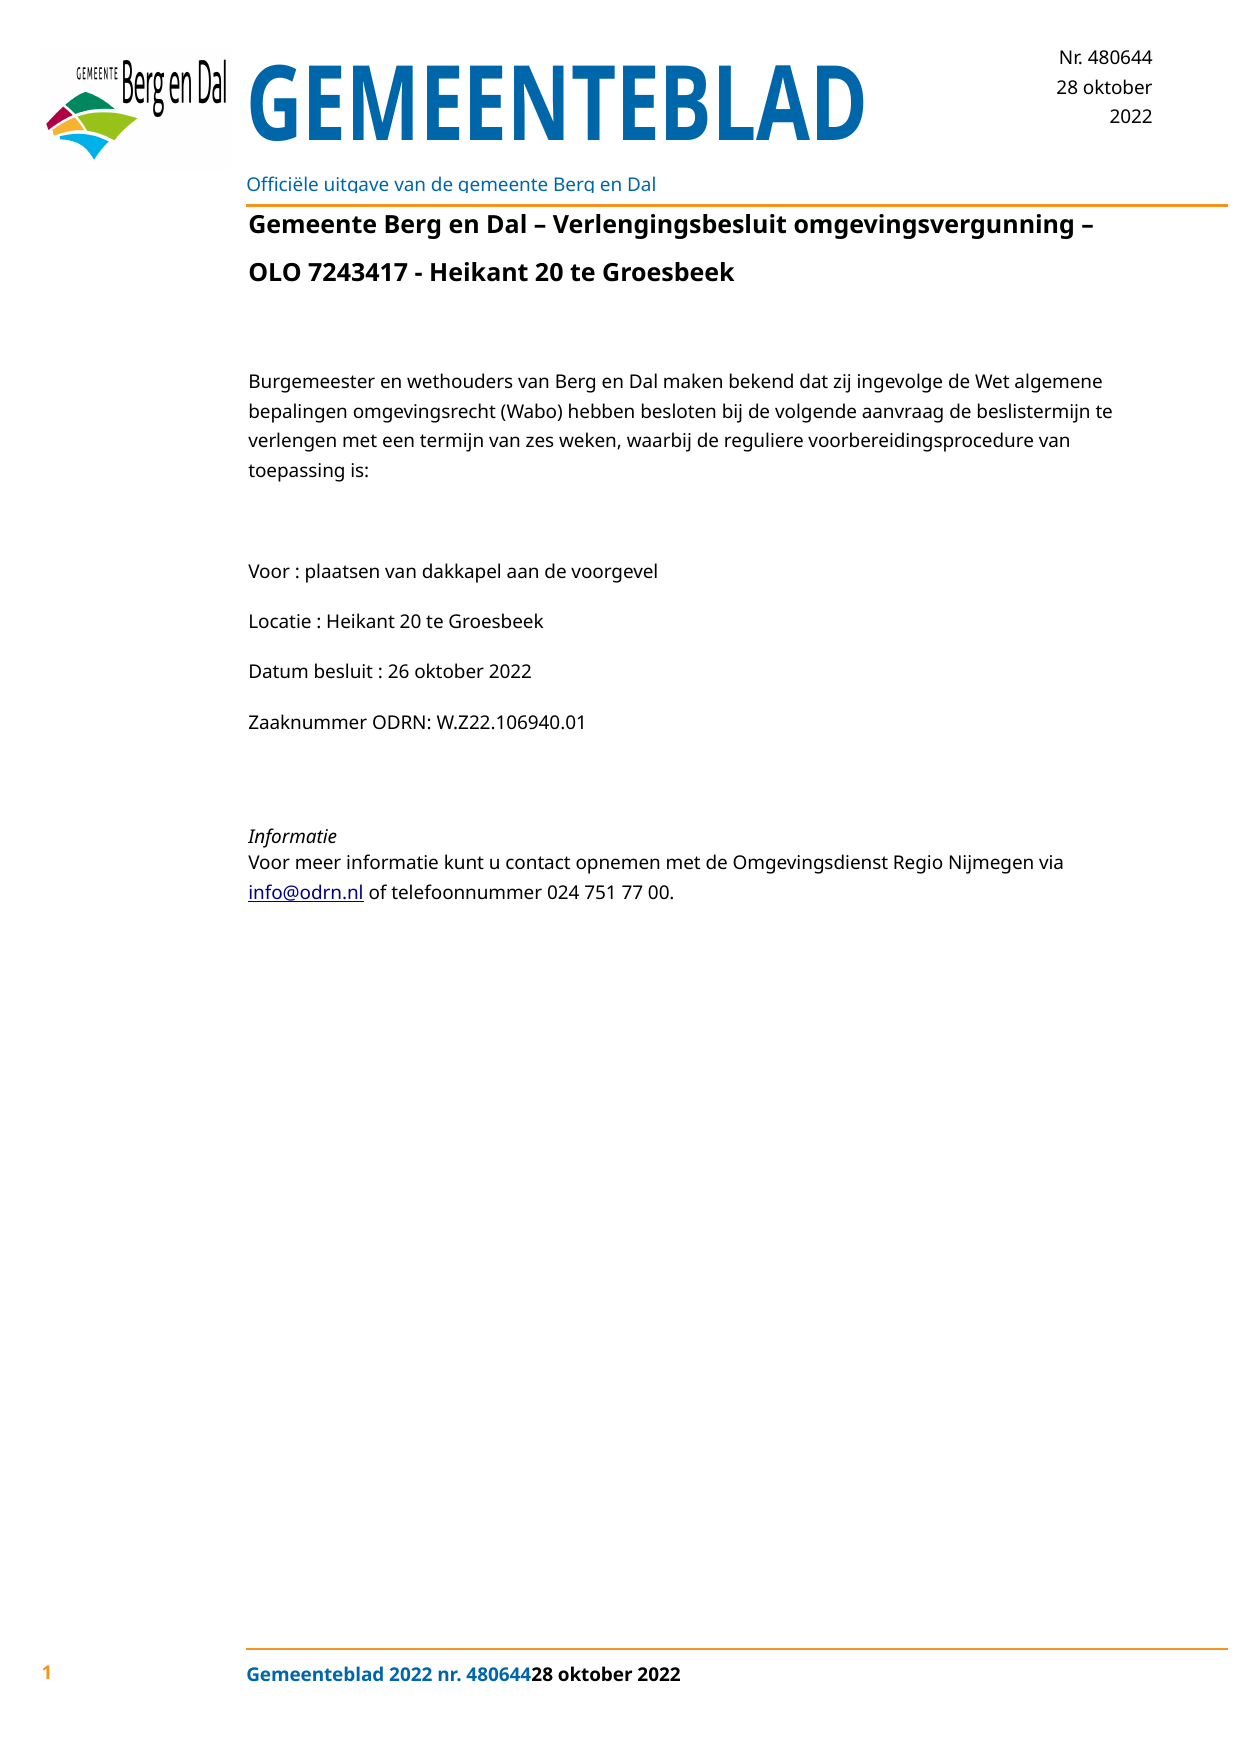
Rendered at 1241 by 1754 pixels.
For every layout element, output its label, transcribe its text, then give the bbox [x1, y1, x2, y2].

text Locatie : Heikant 20 te Groesbeek [248, 608, 1152, 634]
text Burgemeester en wethouders van Berg en Dal maken bekend dat zij ingevolge de Wet algemene bepalingen omgevingsrecht (Wabo) hebben besloten bij de volgende aanvraag de beslistermijn te verlengen met een termijn van zes weken, waarbij de reguliere voorbereidingsprocedure van toepassing is: [248, 368, 1152, 483]
text Zaaknummer ODRN: W.Z22.106940.01 [248, 709, 1152, 735]
picture [41, 47, 231, 172]
text Gemeente Berg en Dal – Verlengingsbesluit omgevingsvergunning – OLO 7243417 - Heikant 20 te Groesbeek [248, 207, 1152, 288]
text Voor meer informatie kunt u contact opnemen met de Omgevingsdienst Regio Nijmegen via info@odrn.nl of telefoonnummer 024 751 77 00. [248, 849, 1152, 904]
text Datum besluit : 26 oktober 2022 [248, 659, 1152, 684]
text Voor : plaatsen van dakkapel aan de voorgevel [248, 558, 1152, 584]
text Informatie [248, 823, 1152, 849]
